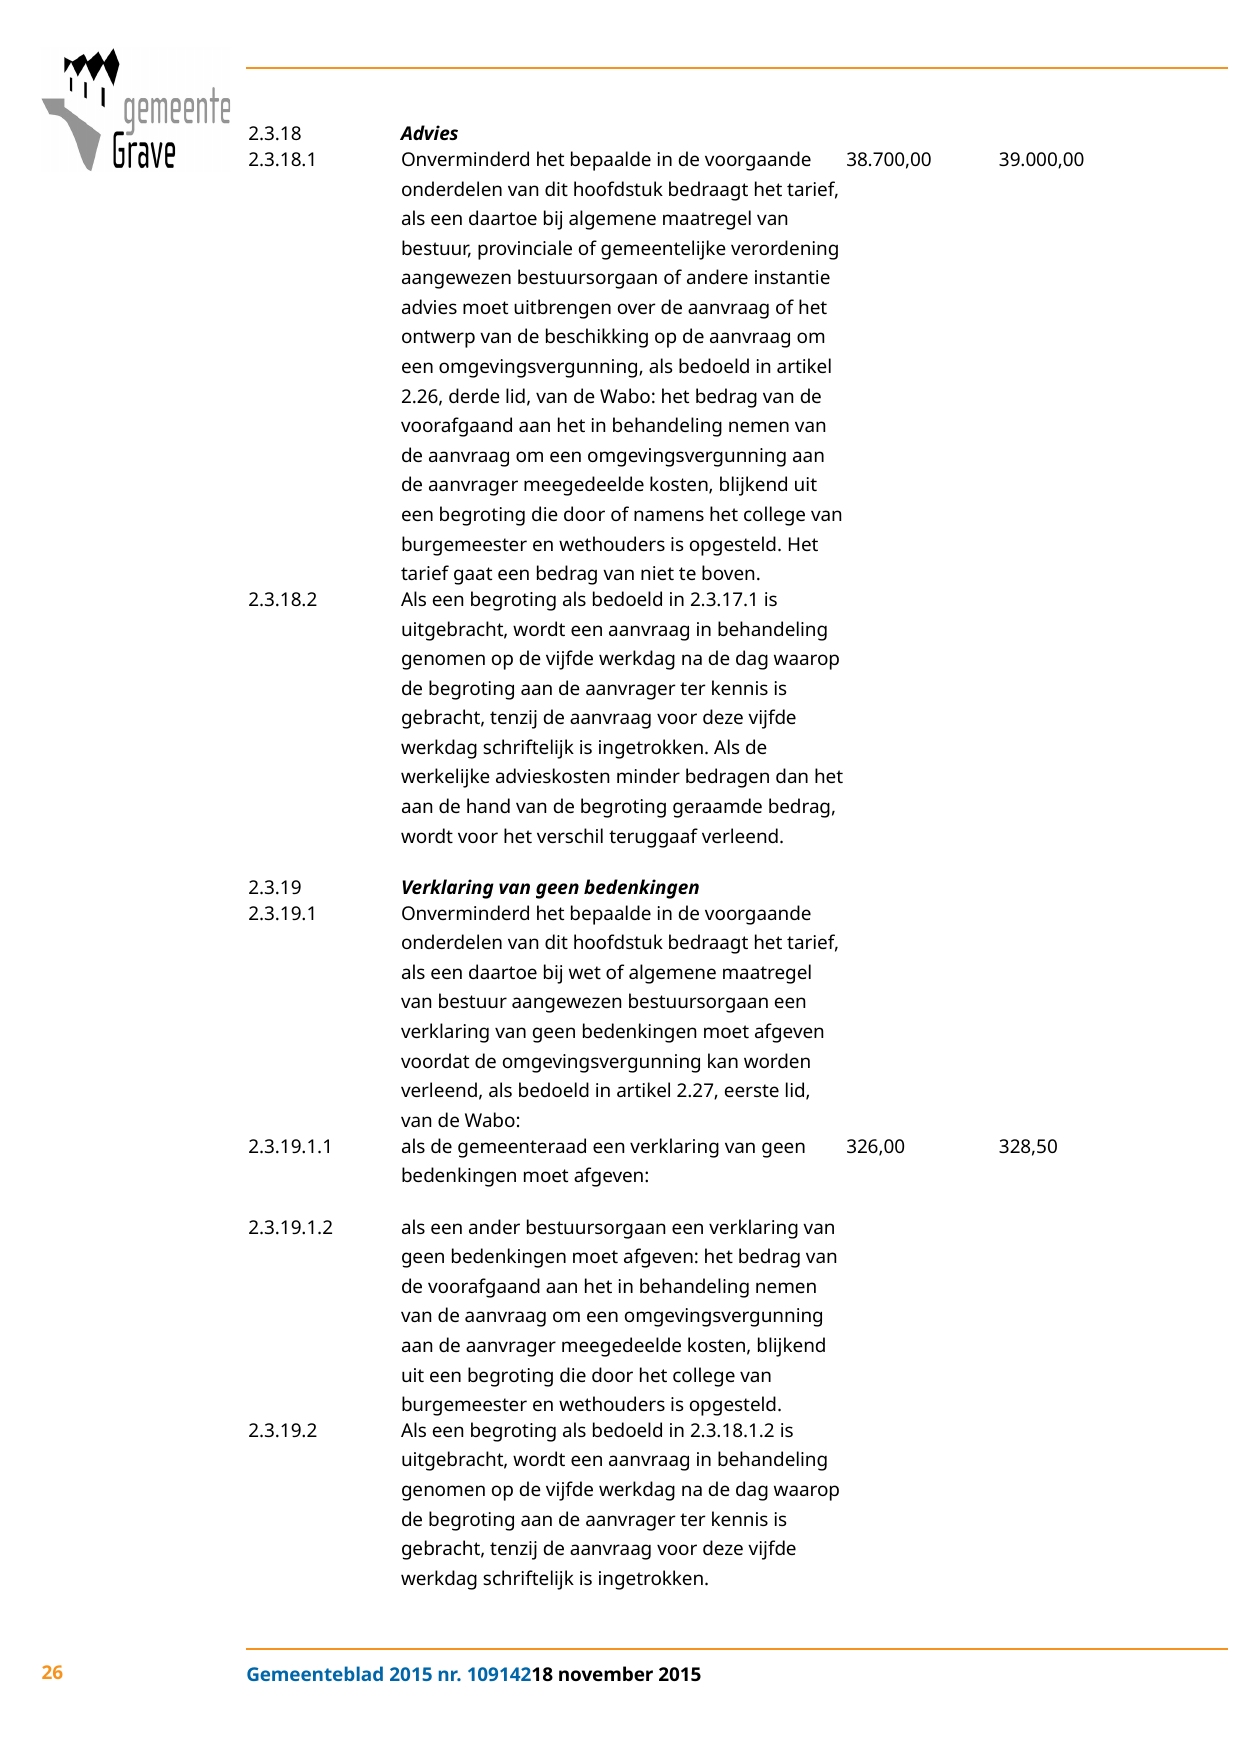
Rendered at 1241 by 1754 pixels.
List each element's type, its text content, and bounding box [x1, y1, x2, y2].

table_cell [999, 121, 1152, 146]
table_cell Als een begroting als bedoeld in 2.3.18.1.2 is uitgebracht, wordt een aanvraag in behandeling genomen op de vijfde werkdag na de dag waarop de begroting aan de aanvrager ter kennis is gebracht, tenzij de aanvraag voor deze vijfde werkdag schriftelijk is ingetrokken. [401, 1417, 846, 1591]
table_cell [846, 1417, 999, 1591]
table_cell [999, 586, 1152, 848]
picture [41, 47, 231, 172]
table_cell [999, 874, 1152, 900]
table_cell [846, 586, 999, 848]
table_cell [846, 121, 999, 146]
table_cell [248, 1188, 401, 1214]
table_cell [999, 849, 1152, 874]
table_cell 2.3.19.1.1 [248, 1133, 401, 1188]
table_cell [999, 1188, 1152, 1214]
table_cell Onverminderd het bepaalde in de voorgaande onderdelen van dit hoofdstuk bedraagt het tarief, als een daartoe bij algemene maatregel van bestuur, provinciale of gemeentelijke verordening aangewezen bestuursorgaan of andere instantie advies moet uitbrengen over de aanvraag of het ontwerp van de beschikking op de aanvraag om een omgevingsvergunning, als bedoeld in artikel 2.26, derde lid, van de Wabo: het bedrag van de voorafgaand aan het in behandeling nemen van de aanvraag om een omgevingsvergunning aan de aanvrager meegedeelde kosten, blijkend uit een begroting die door of namens het college van burgemeester en wethouders is opgesteld. Het tarief gaat een bedrag van niet te boven. [401, 146, 846, 586]
table_cell [401, 849, 846, 874]
table_cell 2.3.18.1 [248, 146, 401, 586]
table_cell 39.000,00 [999, 146, 1152, 586]
table_cell [999, 95, 1152, 121]
table_cell [846, 900, 999, 1133]
table_cell [846, 874, 999, 900]
table_cell [248, 95, 401, 121]
table_cell 2.3.19.1 [248, 900, 401, 1133]
table_cell 2.3.19 [248, 874, 401, 900]
table_cell 326,00 [846, 1133, 999, 1188]
table_cell Als een begroting als bedoeld in 2.3.17.1 is uitgebracht, wordt een aanvraag in behandeling genomen op de vijfde werkdag na de dag waarop de begroting aan de aanvrager ter kennis is gebracht, tenzij de aanvraag voor deze vijfde werkdag schriftelijk is ingetrokken. Als de werkelijke advieskosten minder bedragen dan het aan de hand van de begroting geraamde bedrag, wordt voor het verschil teruggaaf verleend. [401, 586, 846, 848]
table_cell [401, 1188, 846, 1214]
table_cell 2.3.19.1.2 [248, 1214, 401, 1417]
table_cell [846, 95, 999, 121]
table_cell 328,50 [999, 1133, 1152, 1188]
table_cell [999, 1417, 1152, 1591]
table_cell [846, 1188, 999, 1214]
table_cell [846, 1214, 999, 1417]
table_cell [248, 849, 401, 874]
table_cell [401, 95, 846, 121]
table_cell 2.3.18 [248, 121, 401, 146]
table_cell 2.3.18.2 [248, 586, 401, 848]
table_cell [846, 849, 999, 874]
table_cell Onverminderd het bepaalde in de voorgaande onderdelen van dit hoofdstuk bedraagt het tarief, als een daartoe bij wet of algemene maatregel van bestuur aangewezen bestuursorgaan een verklaring van geen bedenkingen moet afgeven voordat de omgevingsvergunning kan worden verleend, als bedoeld in artikel 2.27, eerste lid, van de Wabo: [401, 900, 846, 1133]
table_cell als de gemeenteraad een verklaring van geen bedenkingen moet afgeven: [401, 1133, 846, 1188]
table_cell 2.3.19.2 [248, 1417, 401, 1591]
table_cell [999, 1214, 1152, 1417]
table_cell Verklaring van geen bedenkingen [401, 874, 846, 900]
table_cell als een ander bestuursorgaan een verklaring van geen bedenkingen moet afgeven: het bedrag van de voorafgaand aan het in behandeling nemen van de aanvraag om een omgevingsvergunning aan de aanvrager meegedeelde kosten, blijkend uit een begroting die door het college van burgemeester en wethouders is opgesteld. [401, 1214, 846, 1417]
table_cell 38.700,00 [846, 146, 999, 586]
table_cell Advies [401, 121, 846, 146]
table_cell [999, 900, 1152, 1133]
